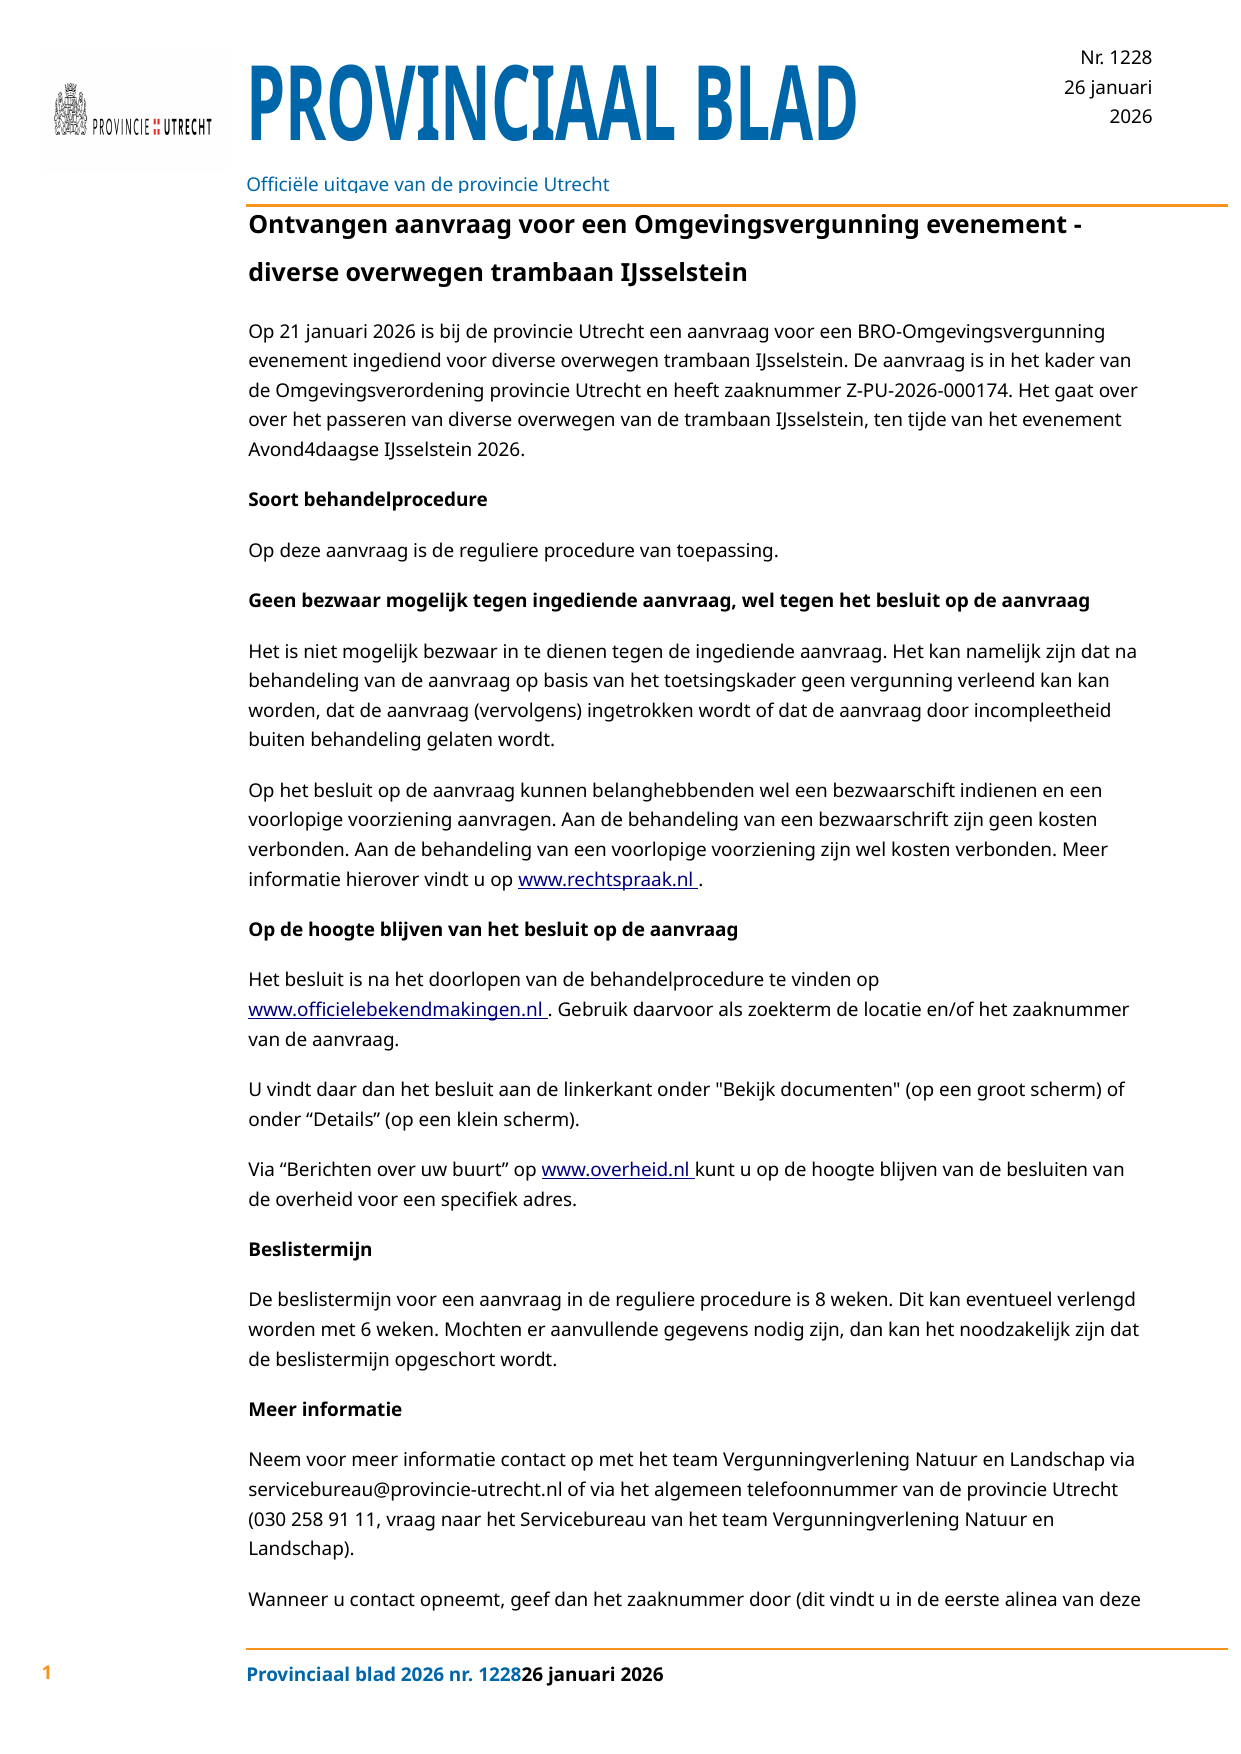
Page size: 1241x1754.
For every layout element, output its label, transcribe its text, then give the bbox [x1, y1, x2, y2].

text Het besluit is na het doorlopen van de behandelprocedure te vinden op www.officielebekendmakingen.nl . Gebruik daarvoor als zoekterm de locatie en/of het zaaknummer van de aanvraag. [248, 967, 1152, 1052]
text Op deze aanvraag is de reguliere procedure van toepassing. [248, 537, 1152, 563]
text Ontvangen aanvraag voor een Omgevingsvergunning evenement - diverse overwegen trambaan IJsselstein [248, 207, 1152, 288]
text De beslistermijn voor een aanvraag in de reguliere procedure is 8 weken. Dit kan eventueel verlengd worden met 6 weken. Mochten er aanvullende gegevens nodig zijn, dan kan het noodzakelijk zijn dat de beslistermijn opgeschort wordt. [248, 1287, 1152, 1372]
text Via “Berichten over uw buurt” op www.overheid.nl kunt u op de hoogte blijven van de besluiten van de overheid voor een specifiek adres. [248, 1156, 1152, 1212]
text Neem voor meer informatie contact op met het team Vergunningverlening Natuur en Landschap via servicebureau@provincie-utrecht.nl of via het algemeen telefoonnummer van de provincie Utrecht (030 258 91 11, vraag naar het Servicebureau van het team Vergunningverlening Natuur en Landschap). [248, 1447, 1152, 1561]
text Op het besluit op de aanvraag kunnen belanghebbenden wel een bezwaarschift indienen en een voorlopige voorziening aanvragen. Aan de behandeling van een bezwaarschrift zijn geen kosten verbonden. Aan de behandeling van een voorlopige voorziening zijn wel kosten verbonden. Meer informatie hierover vindt u op www.rechtspraak.nl . [248, 777, 1152, 892]
text Meer informatie [248, 1396, 1152, 1422]
text Soort behandelprocedure [248, 487, 1152, 512]
text U vindt daar dan het besluit aan de linkerkant onder "Bekijk documenten" (op een groot scherm) of onder “Details” (op een klein scherm). [248, 1076, 1152, 1132]
text Het is niet mogelijk bezwaar in te dienen tegen de ingediende aanvraag. Het kan namelijk zijn dat na behandeling van de aanvraag op basis van het toetsingskader geen vergunning verleend kan kan worden, dat de aanvraag (vervolgens) ingetrokken wordt of dat de aanvraag door incompleetheid buiten behandeling gelaten wordt. [248, 638, 1152, 752]
text Op 21 januari 2026 is bij de provincie Utrecht een aanvraag voor een BRO-Omgevingsvergunning evenement ingediend voor diverse overwegen trambaan IJsselstein. De aanvraag is in het kader van de Omgevingsverordening provincie Utrecht en heeft zaaknummer Z-PU-2026-000174. Het gaat over over het passeren van diverse overwegen van de trambaan IJsselstein, ten tijde van het evenement Avond4daagse IJsselstein 2026. [248, 318, 1152, 462]
picture [41, 47, 231, 172]
text Geen bezwaar mogelijk tegen ingediende aanvraag, wel tegen het besluit op de aanvraag [248, 587, 1152, 613]
text Wanneer u contact opneemt, geef dan het zaaknummer door (dit vindt u in de eerste alinea van deze [248, 1586, 1152, 1612]
text Beslistermijn [248, 1236, 1152, 1262]
text Op de hoogte blijven van het besluit op de aanvraag [248, 916, 1152, 942]
